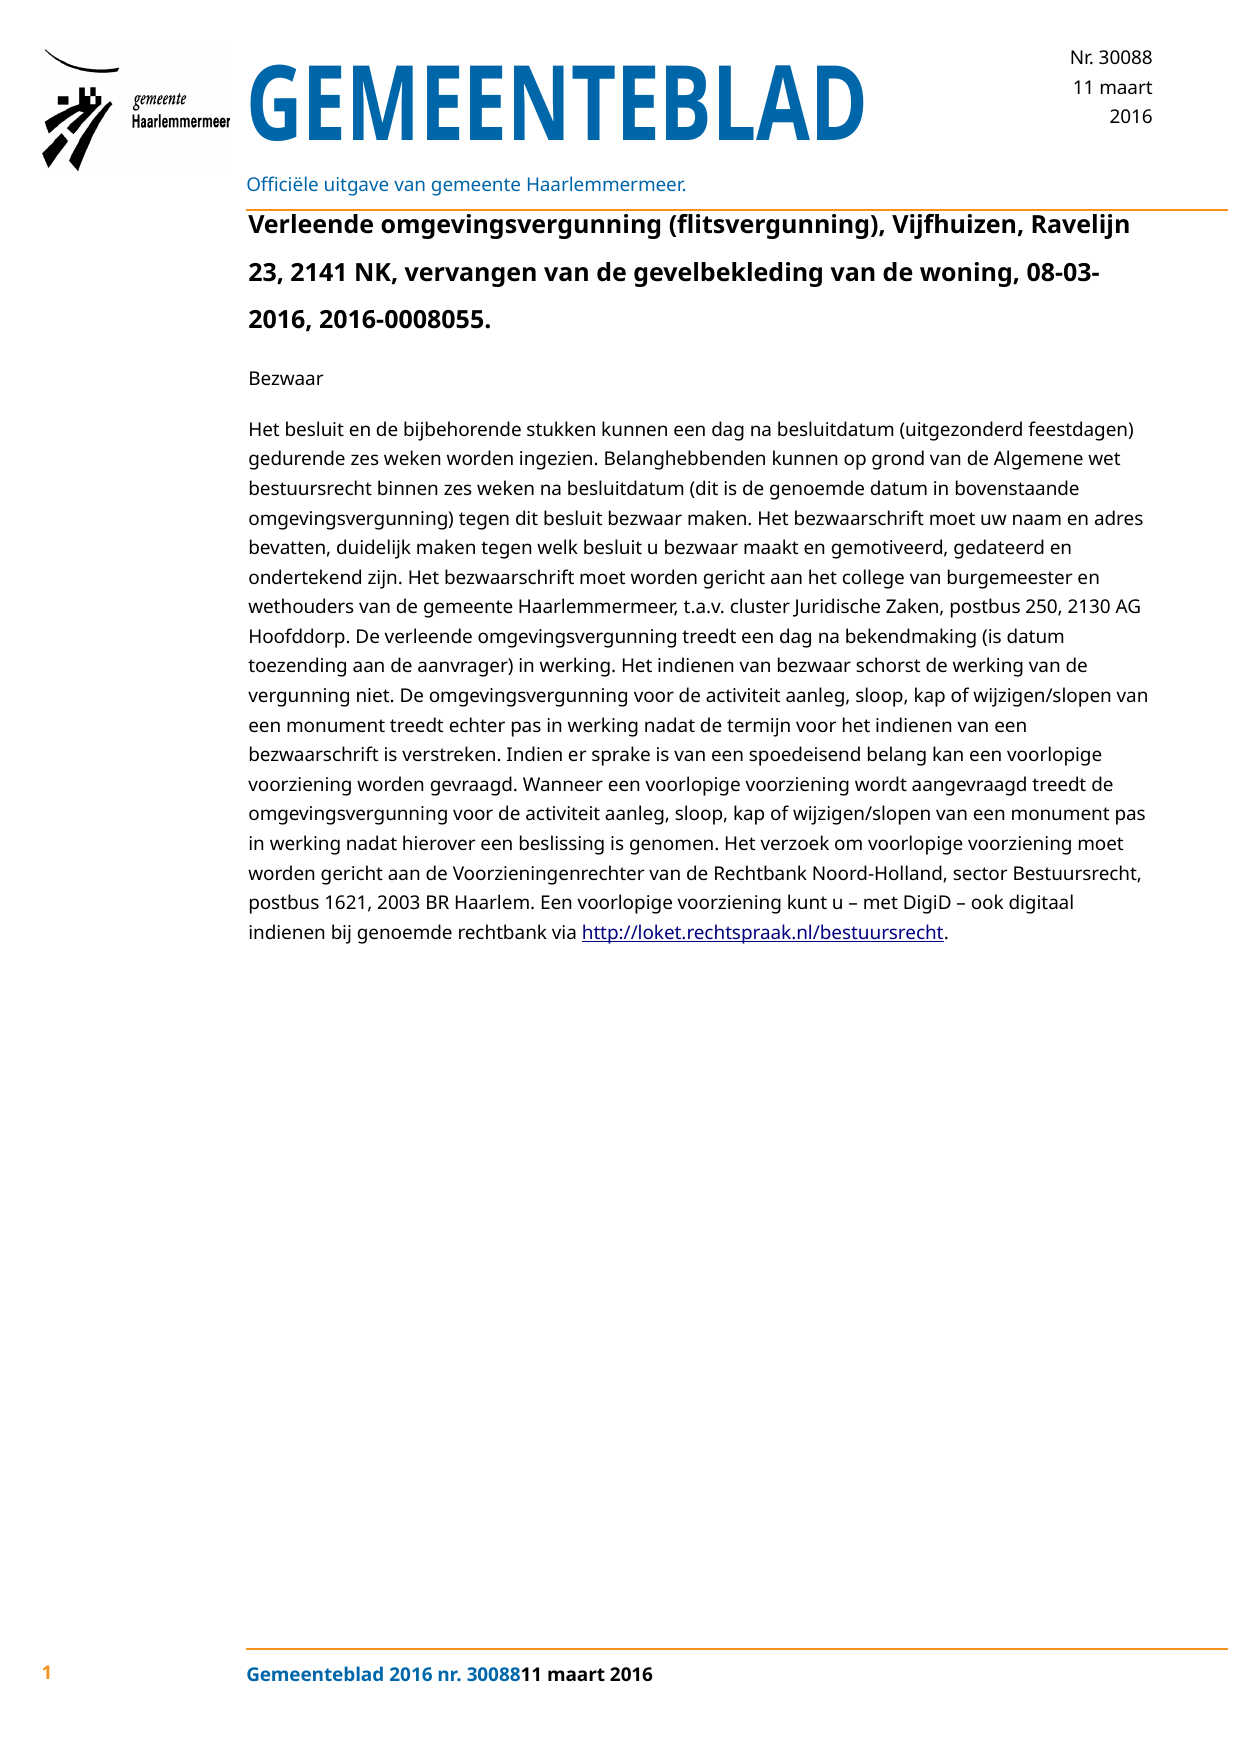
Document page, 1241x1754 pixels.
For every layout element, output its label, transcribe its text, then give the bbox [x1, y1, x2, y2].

text Bezwaar [248, 366, 1152, 391]
text Verleende omgevingsvergunning (flitsvergunning), Vijfhuizen, Ravelijn 23, 2141 NK, vervangen van de gevelbekleding van de woning, 08-03-2016, 2016-0008055. [248, 211, 1152, 336]
picture [41, 47, 231, 172]
text Het besluit en de bijbehorende stukken kunnen een dag na besluitdatum (uitgezonderd feestdagen) gedurende zes weken worden ingezien. Belanghebbenden kunnen op grond van de Algemene wet bestuursrecht binnen zes weken na besluitdatum (dit is de genoemde datum in bovenstaande omgevingsvergunning) tegen dit besluit bezwaar maken. Het bezwaarschrift moet uw naam en adres bevatten, duidelijk maken tegen welk besluit u bezwaar maakt en gemotiveerd, gedateerd en ondertekend zijn. Het bezwaarschrift moet worden gericht aan het college van burgemeester en wethouders van de gemeente Haarlemmermeer, t.a.v. cluster Juridische Zaken, postbus 250, 2130 AG Hoofddorp. De verleende omgevingsvergunning treedt een dag na bekendmaking (is datum toezending aan de aanvrager) in werking. Het indienen van bezwaar schorst de werking van de vergunning niet. De omgevingsvergunning voor de activiteit aanleg, sloop, kap of wijzigen/slopen van een monument treedt echter pas in werking nadat de termijn voor het indienen van een bezwaarschrift is verstreken. Indien er sprake is van een spoedeisend belang kan een voorlopige voorziening worden gevraagd. Wanneer een voorlopige voorziening wordt aangevraagd treedt de omgevingsvergunning voor de activiteit aanleg, sloop, kap of wijzigen/slopen van een monument pas in werking nadat hierover een beslissing is genomen. Het verzoek om voorlopige voorziening moet worden gericht aan de Voorzieningenrechter van de Rechtbank Noord-Holland, sector Bestuursrecht, postbus 1621, 2003 BR Haarlem. Een voorlopige voorziening kunt u – met DigiD – ook digitaal indienen bij genoemde rechtbank via http://loket.rechtspraak.nl/bestuursrecht. [248, 416, 1152, 944]
